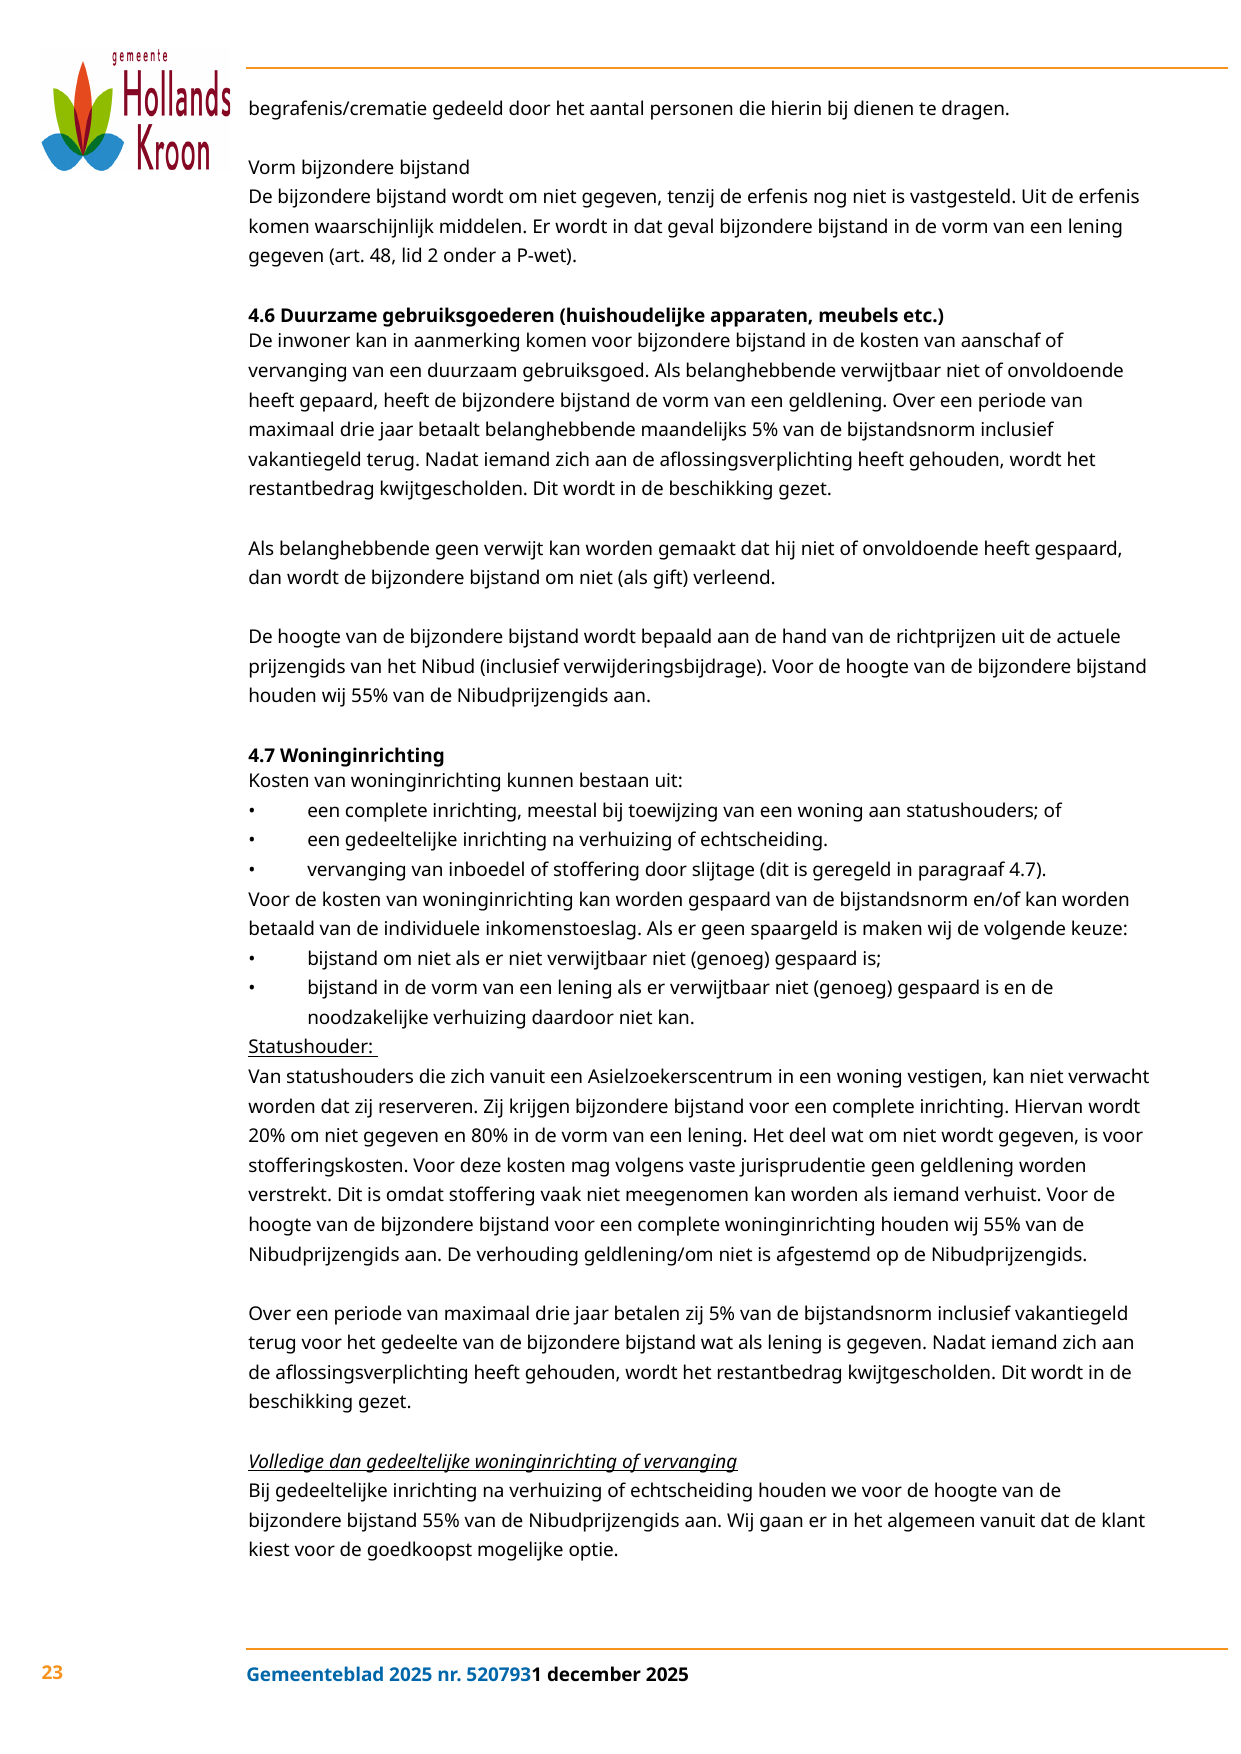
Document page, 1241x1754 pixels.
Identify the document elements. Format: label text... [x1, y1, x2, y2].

text Voor de kosten van woninginrichting kan worden gespaard van de bijstandsnorm en/of kan worden betaald van de individuele inkomenstoeslag. Als er geen spaargeld is maken wij de volgende keuze: [248, 886, 1152, 941]
list vervanging van inboedel of stoffering door slijtage (dit is geregeld in paragraaf 4.7). [248, 856, 1152, 882]
list een complete inrichting, meestal bij toewijzing van een woning aan statushouders; of [248, 797, 1152, 823]
text De bijzondere bijstand wordt om niet gegeven, tenzij de erfenis nog niet is vastgesteld. Uit de erfenis komen waarschijnlijk middelen. Er wordt in dat geval bijzondere bijstand in de vorm van een lening gegeven (art. 48, lid 2 onder a P-wet). [248, 183, 1152, 268]
list een gedeeltelijke inrichting na verhuizing of echtscheiding. [248, 827, 1152, 852]
text Over een periode van maximaal drie jaar betalen zij 5% van de bijstandsnorm inclusief vakantiegeld terug voor het gedeelte van de bijzondere bijstand wat als lening is gegeven. Nadat iemand zich aan de aflossingsverplichting heeft gehouden, wordt het restantbedrag kwijtgescholden. Dit wordt in de beschikking gezet. [248, 1300, 1152, 1414]
list bijstand om niet als er niet verwijtbaar niet (genoeg) gespaard is; [248, 945, 1152, 971]
list bijstand in de vorm van een lening als er verwijtbaar niet (genoeg) gespaard is en de noodzakelijke verhuizing daardoor niet kan. [248, 974, 1152, 1030]
text Van statushouders die zich vanuit een Asielzoekerscentrum in een woning vestigen, kan niet verwacht worden dat zij reserveren. Zij krijgen bijzondere bijstand voor een complete inrichting. Hiervan wordt 20% om niet gegeven en 80% in de vorm van een lening. Het deel wat om niet wordt gegeven, is voor stofferingskosten. Voor deze kosten mag volgens vaste jurisprudentie geen geldlening worden verstrekt. Dit is omdat stoffering vaak niet meegenomen kan worden als iemand verhuist. Voor de hoogte van de bijzondere bijstand voor een complete woninginrichting houden wij 55% van de Nibudprijzengids aan. De verhouding geldlening/om niet is afgestemd op de Nibudprijzengids. [248, 1063, 1152, 1267]
text Statushouder: [248, 1034, 1152, 1059]
text Bij gedeeltelijke inrichting na verhuizing of echtscheiding houden we voor de hoogte van de bijzondere bijstand 55% van de Nibudprijzengids aan. Wij gaan er in het algemeen vanuit dat de klant kiest voor de goedkoopst mogelijke optie. [248, 1477, 1152, 1562]
text Kosten van woninginrichting kunnen bestaan uit: [248, 767, 1152, 793]
text Vorm bijzondere bijstand [248, 154, 1152, 180]
text Volledige dan gedeeltelijke woninginrichting of vervanging [248, 1448, 1152, 1474]
text begrafenis/crematie gedeeld door het aantal personen die hierin bij dienen te dragen. [248, 95, 1152, 121]
text Als belanghebbende geen verwijt kan worden gemaakt dat hij niet of onvoldoende heeft gespaard, dan wordt de bijzondere bijstand om niet (als gift) verleend. [248, 535, 1152, 590]
text 4.7 Woninginrichting [248, 742, 1152, 767]
text De inwoner kan in aanmerking komen voor bijzondere bijstand in de kosten van aanschaf of vervanging van een duurzaam gebruiksgoed. Als belanghebbende verwijtbaar niet of onvoldoende heeft gepaard, heeft de bijzondere bijstand de vorm van een geldlening. Over een periode van maximaal drie jaar betaalt belanghebbende maandelijks 5% van de bijstandsnorm inclusief vakantiegeld terug. Nadat iemand zich aan de aflossingsverplichting heeft gehouden, wordt het restantbedrag kwijtgescholden. Dit wordt in de beschikking gezet. [248, 328, 1152, 501]
text De hoogte van de bijzondere bijstand wordt bepaald aan de hand van de richtprijzen uit de actuele prijzengids van het Nibud (inclusief verwijderingsbijdrage). Voor de hoogte van de bijzondere bijstand houden wij 55% van de Nibudprijzengids aan. [248, 623, 1152, 708]
text 4.6 Duurzame gebruiksgoederen (huishoudelijke apparaten, meubels etc.) [248, 302, 1152, 328]
picture [41, 47, 231, 172]
